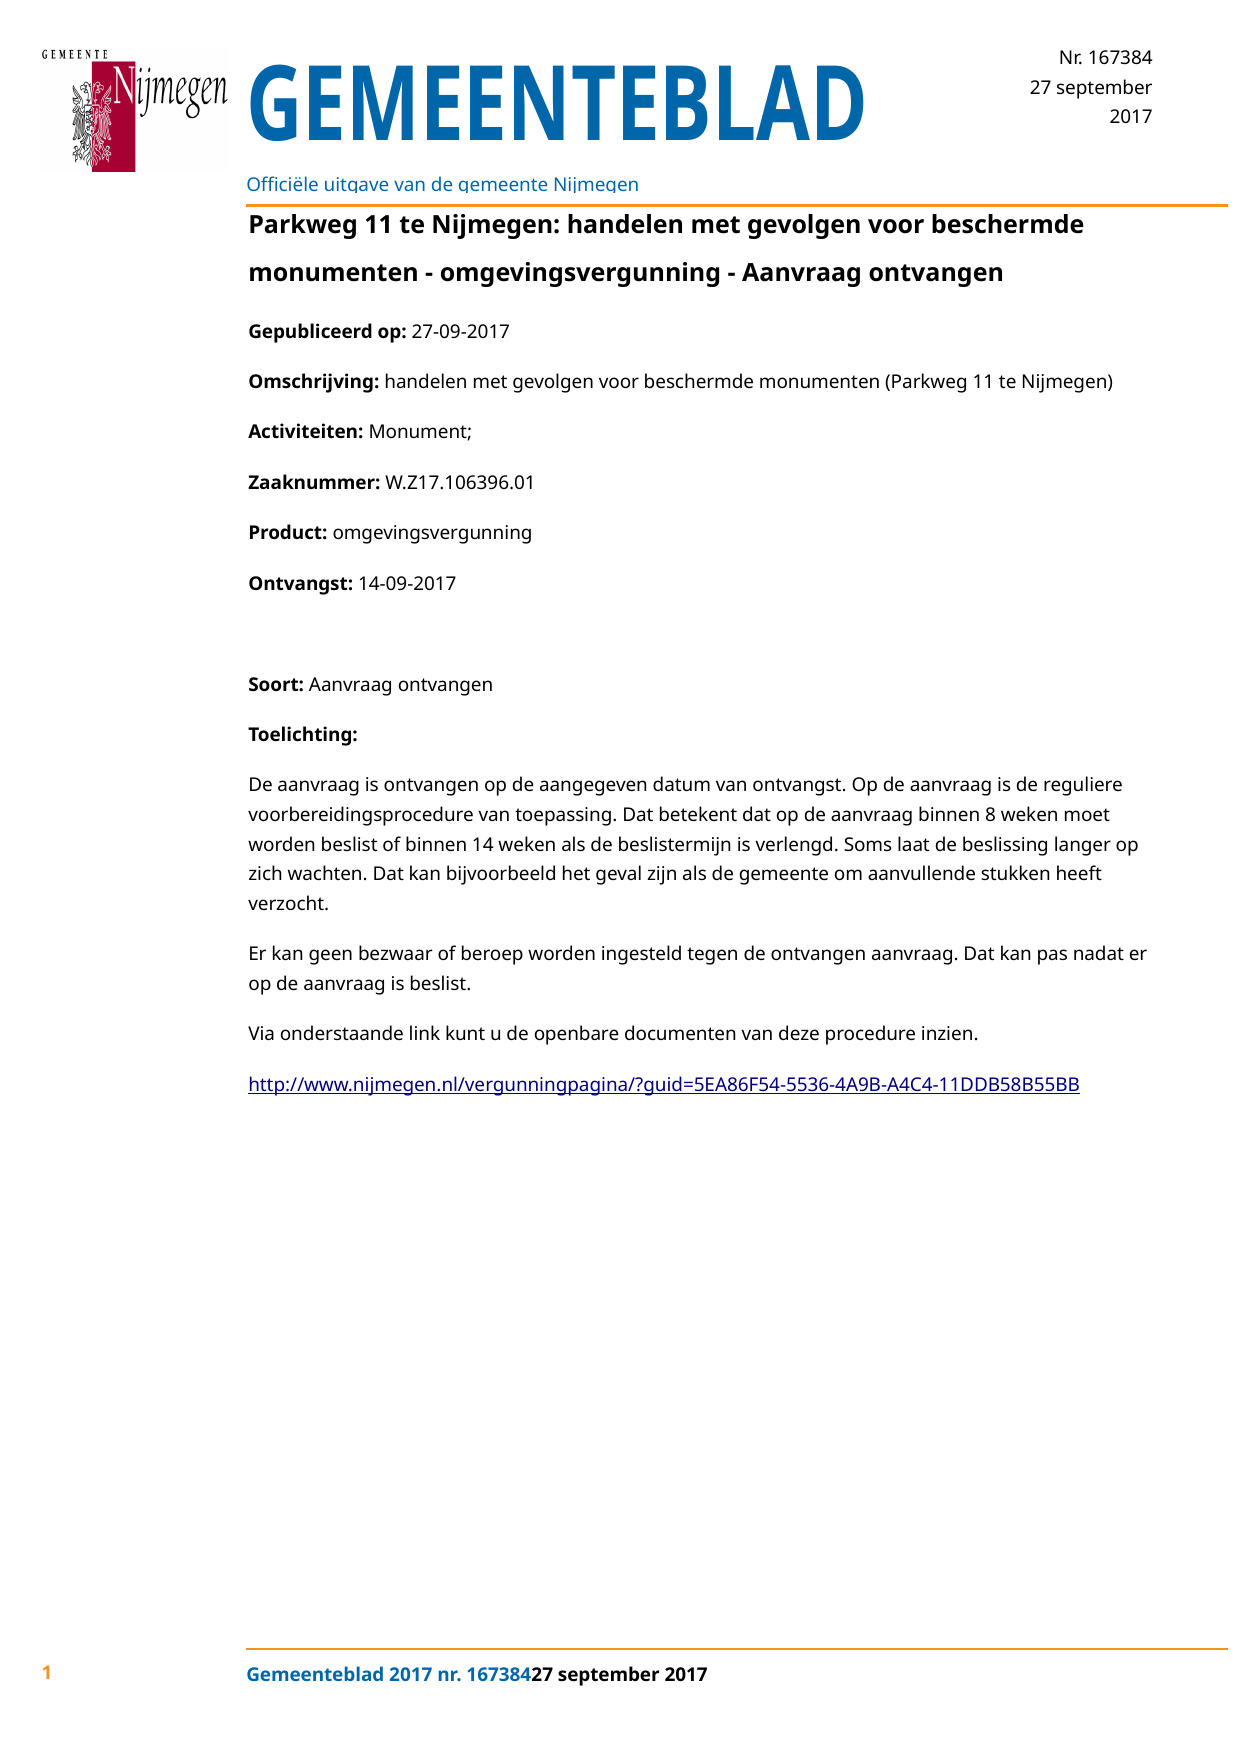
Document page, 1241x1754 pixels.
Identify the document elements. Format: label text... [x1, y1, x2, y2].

text Product: omgevingsvergunning [248, 519, 1152, 545]
text Activiteiten: Monument; [248, 419, 1152, 444]
text Omschrijving: handelen met gevolgen voor beschermde monumenten (Parkweg 11 te Nijmegen) [248, 368, 1152, 394]
text Gepubliceerd op: 27-09-2017 [248, 318, 1152, 344]
text Soort: Aanvraag ontvangen [248, 671, 1152, 697]
text Ontvangst: 14-09-2017 [248, 570, 1152, 596]
text Via onderstaande link kunt u de openbare documenten van deze procedure inzien. [248, 1020, 1152, 1046]
text Er kan geen bezwaar of beroep worden ingesteld tegen de ontvangen aanvraag. Dat kan pas nadat er op de aanvraag is beslist. [248, 940, 1152, 996]
text http://www.nijmegen.nl/vergunningpagina/?guid=5EA86F54-5536-4A9B-A4C4-11DDB58B55BB [248, 1071, 1152, 1097]
text De aanvraag is ontvangen op de aangegeven datum van ontvangst. Op de aanvraag is de reguliere voorbereidingsprocedure van toepassing. Dat betekent dat op de aanvraag binnen 8 weken moet worden beslist of binnen 14 weken als de beslistermijn is verlengd. Soms laat de beslissing langer op zich wachten. Dat kan bijvoorbeeld het geval zijn als de gemeente om aanvullende stukken heeft verzocht. [248, 772, 1152, 916]
text Parkweg 11 te Nijmegen: handelen met gevolgen voor beschermde monumenten - omgevingsvergunning - Aanvraag ontvangen [248, 207, 1152, 288]
text Toelichting: [248, 721, 1152, 747]
text Zaaknummer: W.Z17.106396.01 [248, 469, 1152, 495]
picture [41, 47, 231, 172]
